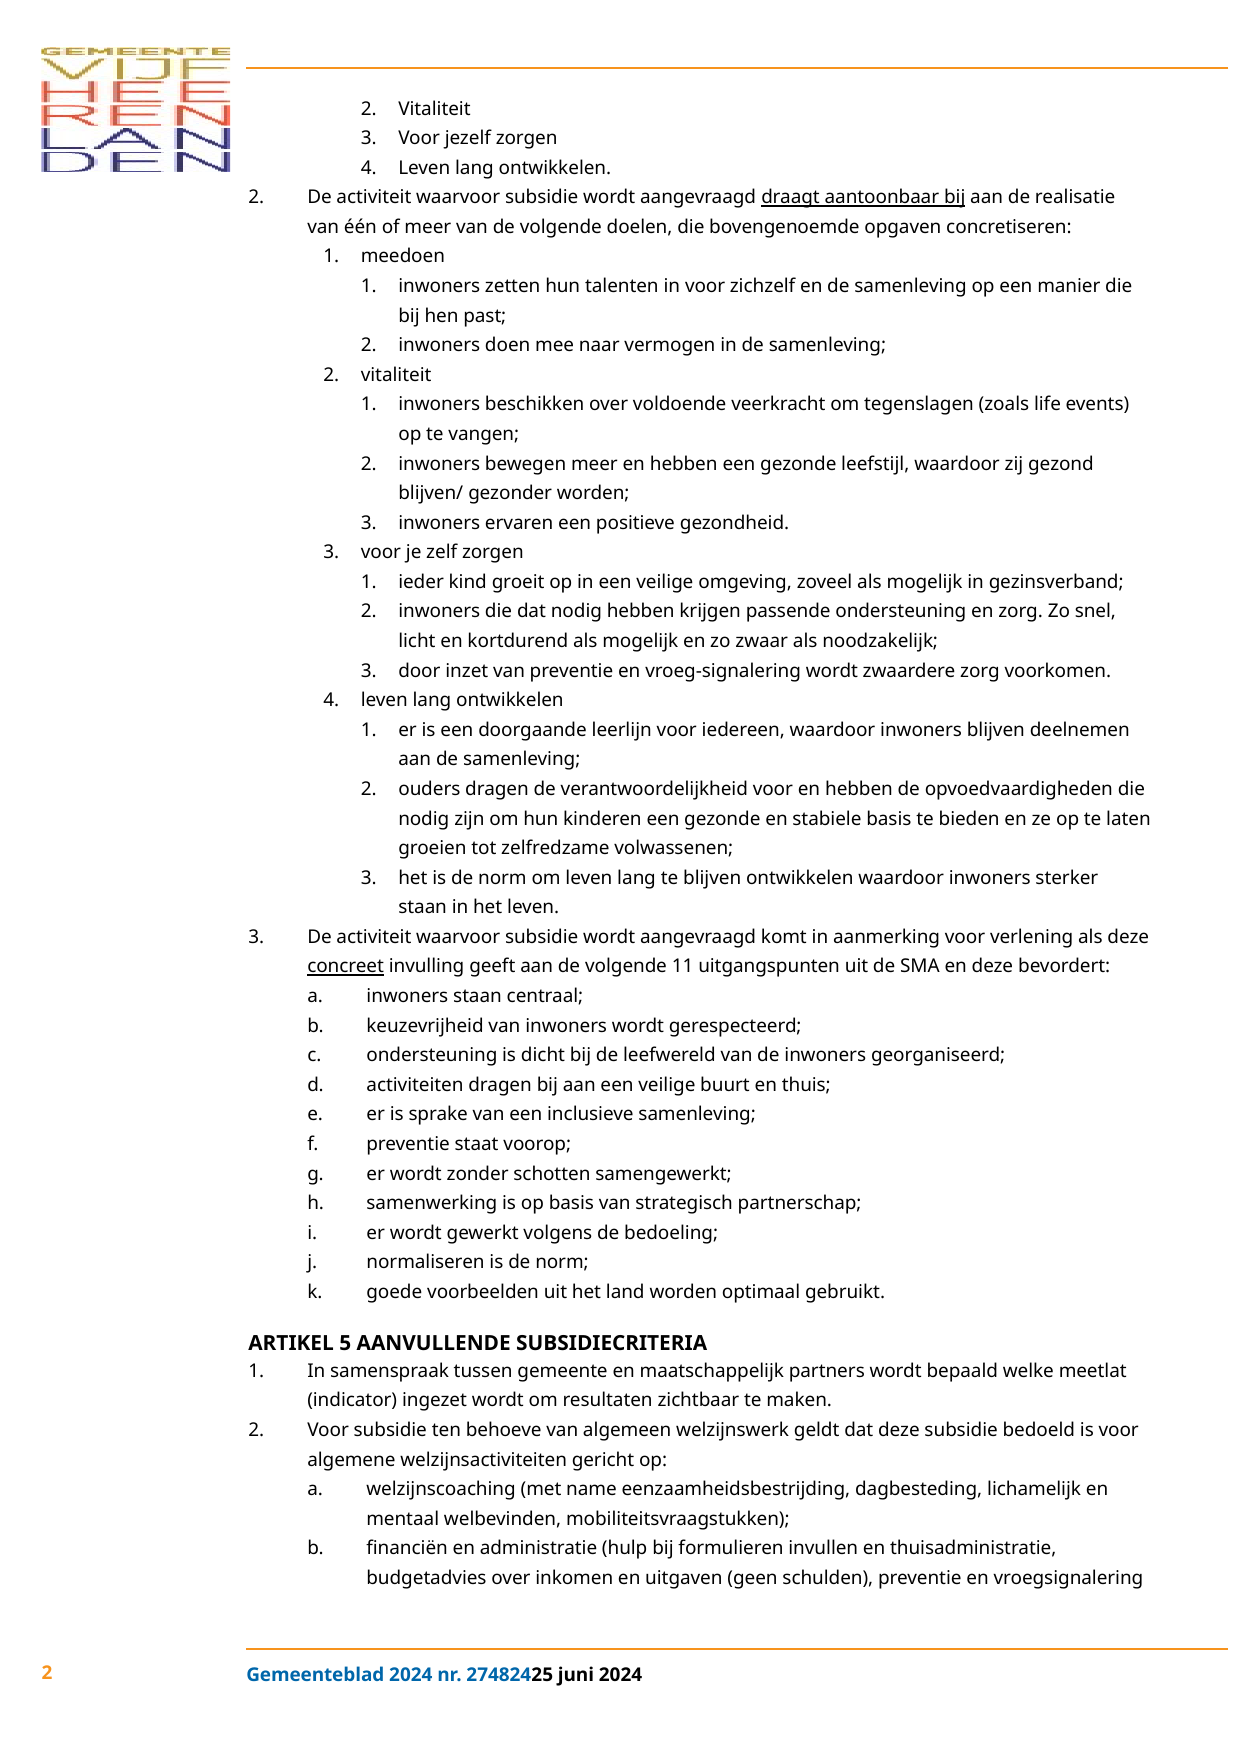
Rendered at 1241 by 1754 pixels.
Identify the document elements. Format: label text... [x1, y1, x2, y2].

list inwoners doen mee naar vermogen in de samenleving; [361, 331, 1152, 357]
list samenwerking is op basis van strategisch partnerschap; [307, 1189, 1152, 1215]
list inwoners bewegen meer en hebben een gezonde leefstijl, waardoor zij gezond blijven/ gezonder worden; [361, 450, 1152, 505]
list ouders dragen de verantwoordelijkheid voor en hebben de opvoedvaardigheden die nodig zijn om hun kinderen een gezonde en stabiele basis te bieden en ze op te laten groeien tot zelfredzame volwassenen; [361, 775, 1152, 860]
picture [41, 47, 231, 172]
list In samenspraak tussen gemeente en maatschappelijk partners wordt bepaald welke meetlat (indicator) ingezet wordt om resultaten zichtbaar te maken. [248, 1357, 1152, 1412]
list Voor subsidie ten behoeve van algemeen welzijnswerk geldt dat deze subsidie bedoeld is voor algemene welzijnsactiviteiten gericht op: [248, 1416, 1152, 1471]
list welzijnscoaching (met name eenzaamheidsbestrijding, dagbesteding, lichamelijk en mentaal welbevinden, mobiliteitsvraagstukken); [307, 1475, 1152, 1531]
list inwoners staan centraal; [307, 982, 1152, 1008]
list goede voorbeelden uit het land worden optimaal gebruikt. [307, 1278, 1152, 1304]
list vitaliteit [323, 361, 1152, 387]
list voor je zelf zorgen [323, 538, 1152, 564]
list preventie staat voorop; [307, 1130, 1152, 1156]
list Leven lang ontwikkelen. [361, 154, 1152, 180]
text ARTIKEL 5 AANVULLENDE SUBSIDIECRITERIA [248, 1328, 1152, 1357]
list er wordt gewerkt volgens de bedoeling; [307, 1219, 1152, 1245]
list ondersteuning is dicht bij de leefwereld van de inwoners georganiseerd; [307, 1041, 1152, 1067]
list keuzevrijheid van inwoners wordt gerespecteerd; [307, 1012, 1152, 1038]
list door inzet van preventie en vroeg-signalering wordt zwaardere zorg voorkomen. [361, 657, 1152, 683]
list er is sprake van een inclusieve samenleving; [307, 1101, 1152, 1126]
list meedoen [323, 243, 1152, 268]
list er is een doorgaande leerlijn voor iedereen, waardoor inwoners blijven deelnemen aan de samenleving; [361, 716, 1152, 771]
list normaliseren is de norm; [307, 1248, 1152, 1274]
list Vitaliteit [361, 95, 1152, 121]
list Voor jezelf zorgen [361, 124, 1152, 150]
list De activiteit waarvoor subsidie wordt aangevraagd draagt aantoonbaar bij aan de realisatie van één of meer van de volgende doelen, die bovengenoemde opgaven concretiseren: [248, 183, 1152, 239]
list financiën en administratie (hulp bij formulieren invullen en thuisadministratie, budgetadvies over inkomen en uitgaven (geen schulden), preventie en vroegsignalering [307, 1534, 1152, 1590]
list inwoners ervaren een positieve gezondheid. [361, 509, 1152, 535]
list leven lang ontwikkelen [323, 686, 1152, 712]
list inwoners beschikken over voldoende veerkracht om tegenslagen (zoals life events) op te vangen; [361, 391, 1152, 446]
list activiteiten dragen bij aan een veilige buurt en thuis; [307, 1071, 1152, 1097]
list er wordt zonder schotten samengewerkt; [307, 1160, 1152, 1186]
list ieder kind groeit op in een veilige omgeving, zoveel als mogelijk in gezinsverband; [361, 568, 1152, 594]
list De activiteit waarvoor subsidie wordt aangevraagd komt in aanmerking voor verlening als deze concreet invulling geeft aan de volgende 11 uitgangspunten uit de SMA en deze bevordert: [248, 923, 1152, 978]
list het is de norm om leven lang te blijven ontwikkelen waardoor inwoners sterker staan in het leven. [361, 864, 1152, 919]
list inwoners die dat nodig hebben krijgen passende ondersteuning en zorg. Zo snel, licht en kortdurend als mogelijk en zo zwaar als noodzakelijk; [361, 598, 1152, 653]
list inwoners zetten hun talenten in voor zichzelf en de samenleving op een manier die bij hen past; [361, 272, 1152, 328]
